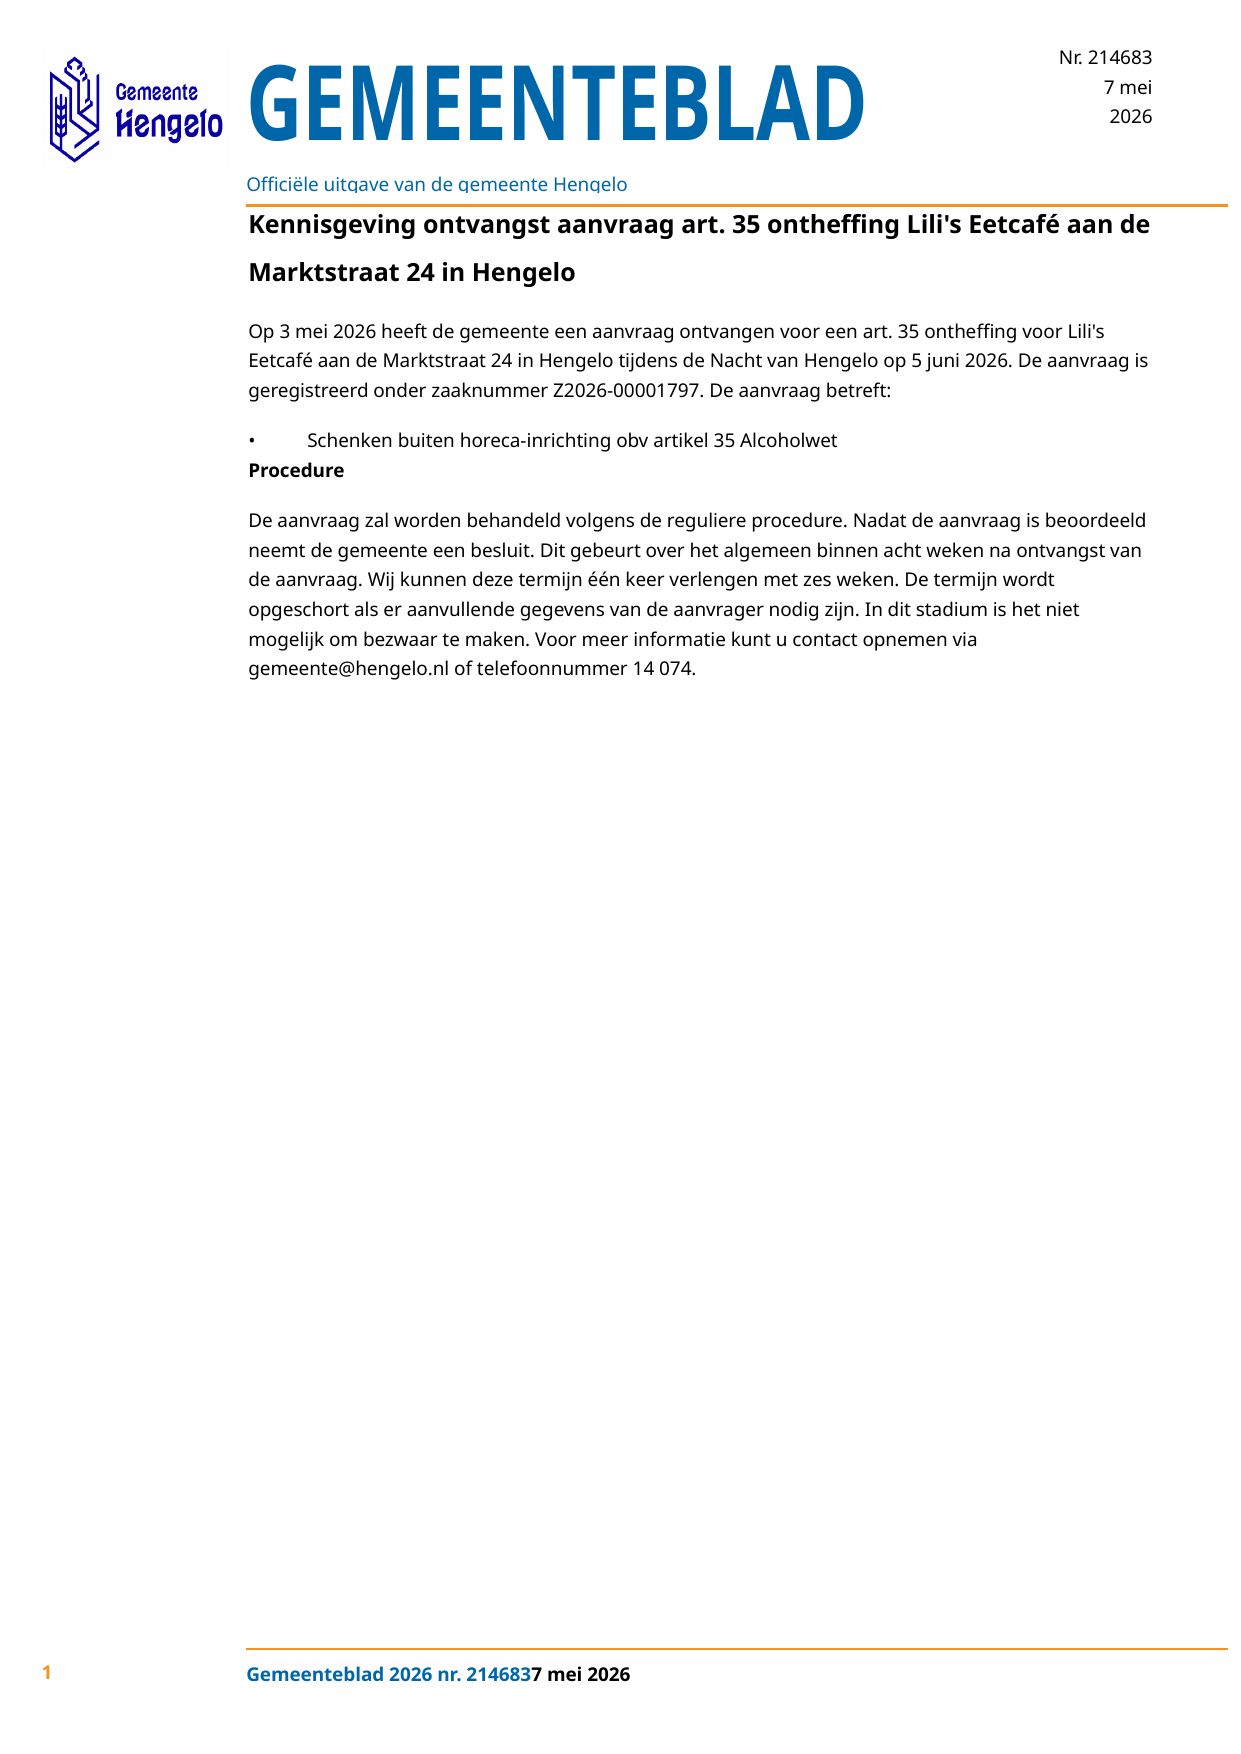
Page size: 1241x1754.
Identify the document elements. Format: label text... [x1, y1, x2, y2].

list Schenken buiten horeca-inrichting obv artikel 35 Alcoholwet [248, 427, 1152, 453]
text Procedure [248, 457, 1152, 483]
text Kennisgeving ontvangst aanvraag art. 35 ontheffing Lili's Eetcafé aan de Marktstraat 24 in Hengelo [248, 207, 1152, 288]
text De aanvraag zal worden behandeld volgens de reguliere procedure. Nadat de aanvraag is beoordeeld neemt de gemeente een besluit. Dit gebeurt over het algemeen binnen acht weken na ontvangst van de aanvraag. Wij kunnen deze termijn één keer verlengen met zes weken. De termijn wordt opgeschort als er aanvullende gegevens van de aanvrager nodig zijn. In dit stadium is het niet mogelijk om bezwaar te maken. Voor meer informatie kunt u contact opnemen via gemeente@hengelo.nl of telefoonnummer 14 074. [248, 507, 1152, 681]
picture [41, 47, 231, 172]
text Op 3 mei 2026 heeft de gemeente een aanvraag ontvangen voor een art. 35 ontheffing voor Lili's Eetcafé aan de Marktstraat 24 in Hengelo tijdens de Nacht van Hengelo op 5 juni 2026. De aanvraag is geregistreerd onder zaaknummer Z2026-00001797. De aanvraag betreft: [248, 318, 1152, 403]
